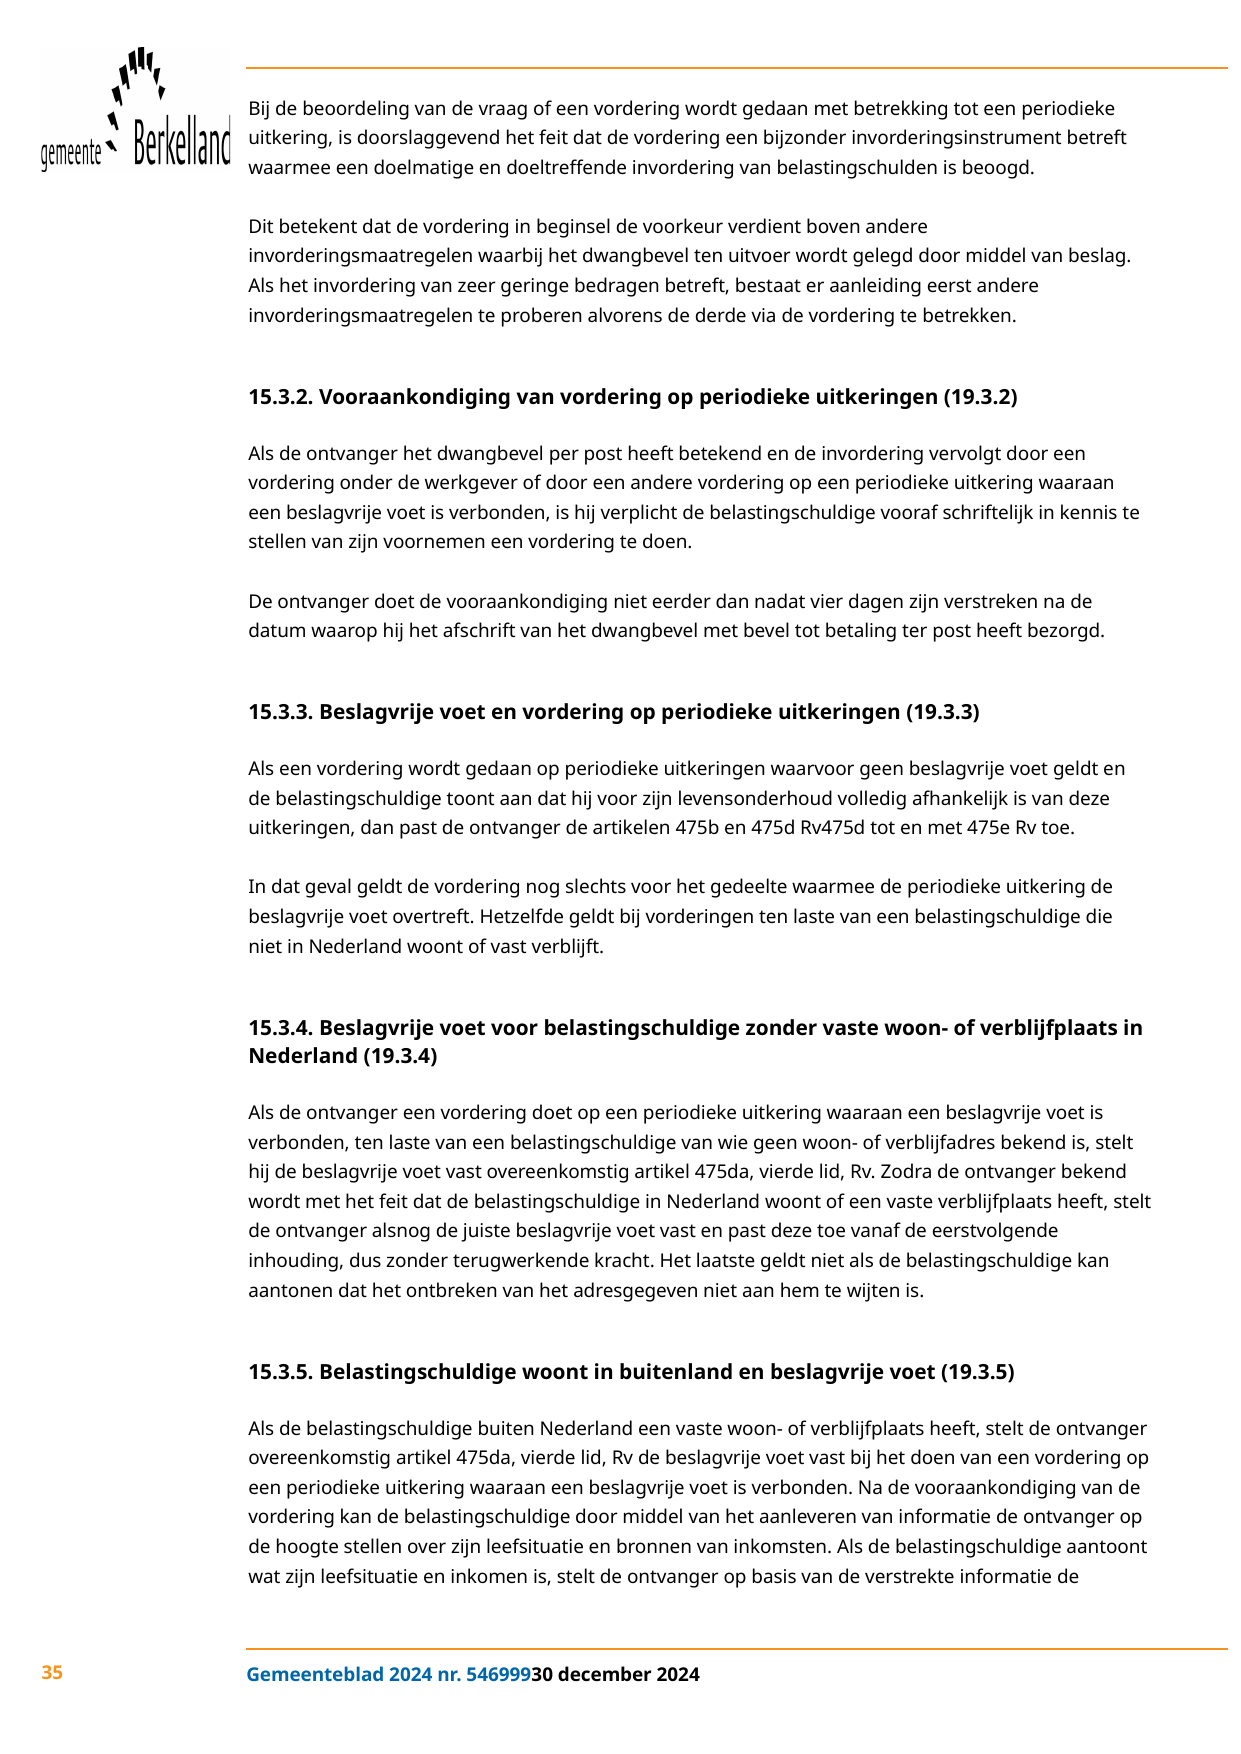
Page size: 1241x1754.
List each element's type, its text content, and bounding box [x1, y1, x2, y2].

text Bij de beoordeling van de vraag of een vordering wordt gedaan met betrekking tot een periodieke uitkering, is doorslaggevend het feit dat de vordering een bijzonder invorderingsinstrument betreft waarmee een doelmatige en doeltreffende invordering van belastingschulden is beoogd. [248, 95, 1152, 180]
text Als de ontvanger een vordering doet op een periodieke uitkering waaraan een beslagvrije voet is verbonden, ten laste van een belastingschuldige van wie geen woon- of verblijfadres bekend is, stelt hij de beslagvrije voet vast overeenkomstig artikel 475da, vierde lid, Rv. Zodra de ontvanger bekend wordt met het feit dat de belastingschuldige in Nederland woont of een vaste verblijfplaats heeft, stelt de ontvanger alsnog de juiste beslagvrije voet vast en past deze toe vanaf de eerstvolgende inhouding, dus zonder terugwerkende kracht. Het laatste geldt niet als de belastingschuldige kan aantonen dat het ontbreken van het adresgegeven niet aan hem te wijten is. [248, 1099, 1152, 1303]
text 15.3.4. Beslagvrije voet voor belastingschuldige zonder vaste woon- of verblijfplaats in Nederland (19.3.4) [248, 1013, 1152, 1070]
text 15.3.5. Belastingschuldige woont in buitenland en beslagvrije voet (19.3.5) [248, 1357, 1152, 1385]
text 15.3.2. Vooraankondiging van vordering op periodieke uitkeringen (19.3.2) [248, 382, 1152, 410]
text Als de ontvanger het dwangbevel per post heeft betekend en de invordering vervolgt door een vordering onder de werkgever of door een andere vordering op een periodieke uitkering waaraan een beslagvrije voet is verbonden, is hij verplicht de belastingschuldige vooraf schriftelijk in kennis te stellen van zijn voornemen een vordering te doen. [248, 440, 1152, 554]
text Als een vordering wordt gedaan op periodieke uitkeringen waarvoor geen beslagvrije voet geldt en de belastingschuldige toont aan dat hij voor zijn levensonderhoud volledig afhankelijk is van deze uitkeringen, dan past de ontvanger de artikelen 475b en 475d Rv475d tot en met 475e Rv toe. [248, 755, 1152, 840]
text De ontvanger doet de vooraankondiging niet eerder dan nadat vier dagen zijn verstreken na de datum waarop hij het afschrift van het dwangbevel met bevel tot betaling ter post heeft bezorgd. [248, 588, 1152, 643]
text Als de belastingschuldige buiten Nederland een vaste woon- of verblijfplaats heeft, stelt de ontvanger overeenkomstig artikel 475da, vierde lid, Rv de beslagvrije voet vast bij het doen van een vordering op een periodieke uitkering waaraan een beslagvrije voet is verbonden. Na de vooraankondiging van de vordering kan de belastingschuldige door middel van het aanleveren van informatie de ontvanger op de hoogte stellen over zijn leefsituatie en bronnen van inkomsten. Als de belastingschuldige aantoont wat zijn leefsituatie en inkomen is, stelt de ontvanger op basis van de verstrekte informatie de [248, 1415, 1152, 1588]
text 15.3.3. Beslagvrije voet en vordering op periodieke uitkeringen (19.3.3) [248, 697, 1152, 726]
text In dat geval geldt de vordering nog slechts voor het gedeelte waarmee de periodieke uitkering de beslagvrije voet overtreft. Hetzelfde geldt bij vorderingen ten laste van een belastingschuldige die niet in Nederland woont of vast verblijft. [248, 874, 1152, 959]
picture [41, 47, 231, 172]
text Dit betekent dat de vordering in beginsel de voorkeur verdient boven andere invorderingsmaatregelen waarbij het dwangbevel ten uitvoer wordt gelegd door middel van beslag. Als het invordering van zeer geringe bedragen betreft, bestaat er aanleiding eerst andere invorderingsmaatregelen te proberen alvorens de derde via de vordering te betrekken. [248, 213, 1152, 328]
